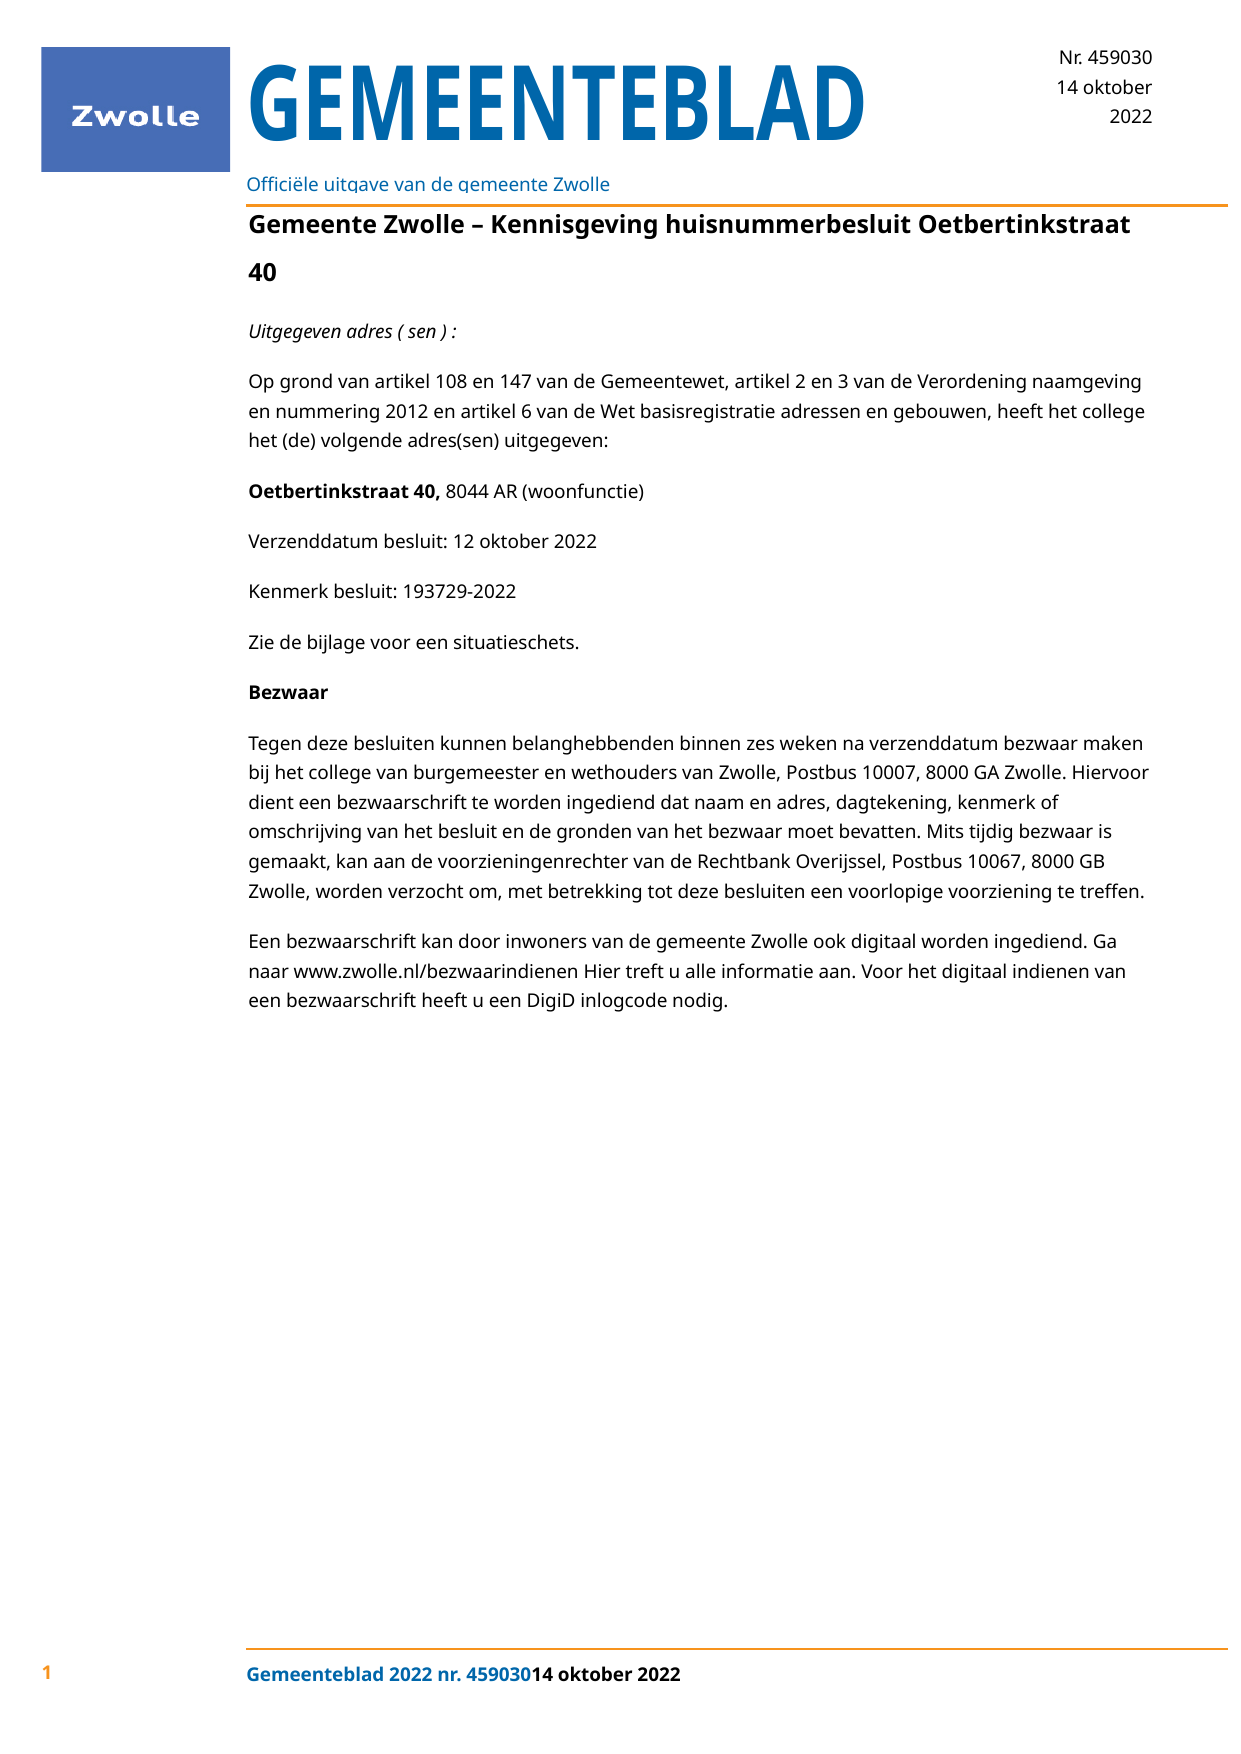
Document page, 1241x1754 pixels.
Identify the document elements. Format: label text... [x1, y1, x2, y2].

text Kenmerk besluit: 193729-2022 [248, 579, 1152, 604]
text Op grond van artikel 108 en 147 van de Gemeentewet, artikel 2 en 3 van de Verordening naamgeving en nummering 2012 en artikel 6 van de Wet basisregistratie adressen en gebouwen, heeft het college het (de) volgende adres(sen) uitgegeven: [248, 368, 1152, 453]
picture [41, 47, 231, 172]
text Oetbertinkstraat 40, 8044 AR (woonfunctie) [248, 478, 1152, 504]
text Tegen deze besluiten kunnen belanghebbenden binnen zes weken na verzenddatum bezwaar maken bij het college van burgemeester en wethouders van Zwolle, Postbus 10007, 8000 GA Zwolle. Hiervoor dient een bezwaarschrift te worden ingediend dat naam en adres, dagtekening, kenmerk of omschrijving van het besluit en de gronden van het bezwaar moet bevatten. Mits tijdig bezwaar is gemaakt, kan aan de voorzieningenrechter van de Rechtbank Overijssel, Postbus 10067, 8000 GB Zwolle, worden verzocht om, met betrekking tot deze besluiten een voorlopige voorziening te treffen. [248, 730, 1152, 904]
text Een bezwaarschrift kan door inwoners van de gemeente Zwolle ook digitaal worden ingediend. Ga naar www.zwolle.nl/bezwaarindienen Hier treft u alle informatie aan. Voor het digitaal indienen van een bezwaarschrift heeft u een DigiD inlogcode nodig. [248, 928, 1152, 1013]
text Zie de bijlage voor een situatieschets. [248, 629, 1152, 655]
text Verzenddatum besluit: 12 oktober 2022 [248, 528, 1152, 554]
text Bezwaar [248, 679, 1152, 705]
text Gemeente Zwolle – Kennisgeving huisnummerbesluit Oetbertinkstraat 40 [248, 207, 1152, 288]
text Uitgegeven adres ( sen ) : [248, 318, 1152, 344]
